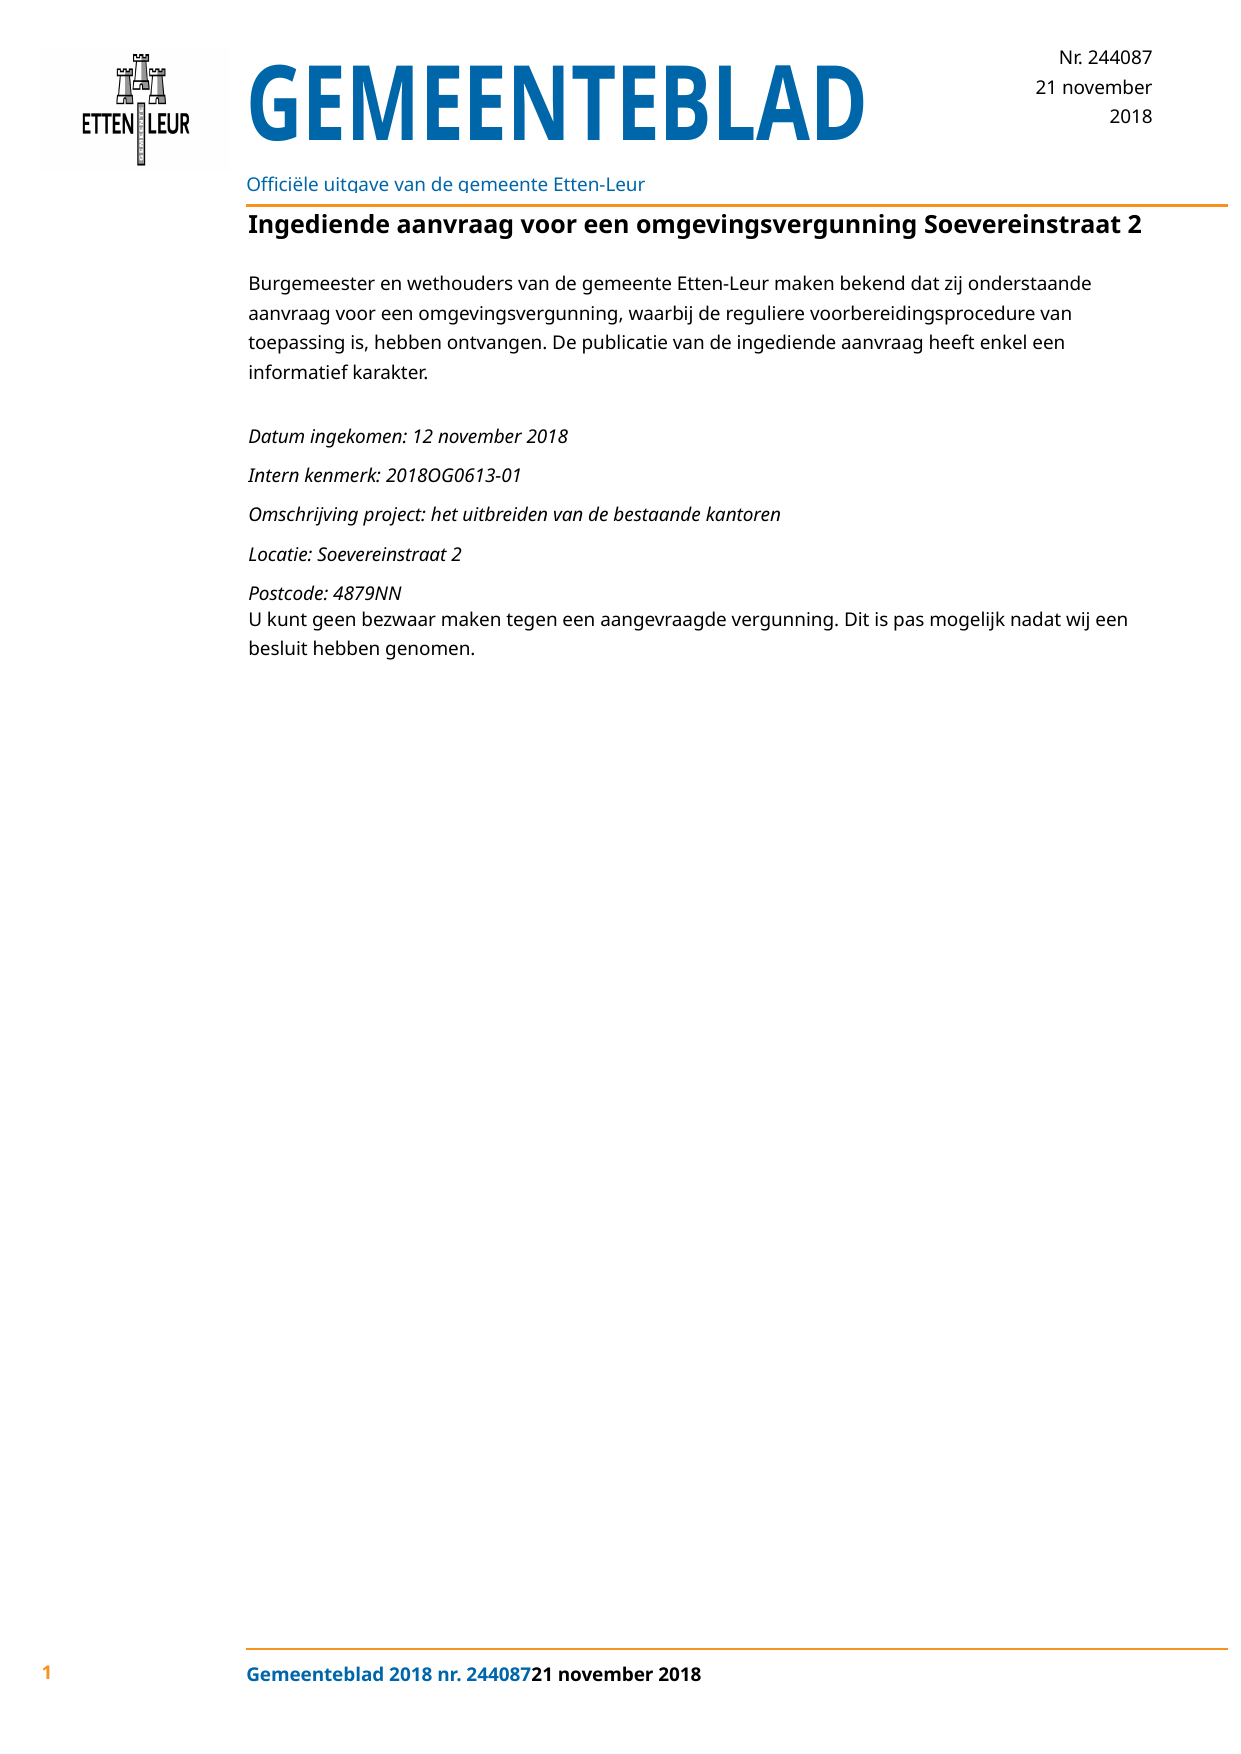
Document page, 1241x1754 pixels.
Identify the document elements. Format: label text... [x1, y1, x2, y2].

picture [41, 47, 231, 172]
text Ingediende aanvraag voor een omgevingsvergunning Soevereinstraat 2 [248, 207, 1152, 241]
text Locatie: Soevereinstraat 2 [248, 541, 1152, 567]
text Burgemeester en wethouders van de gemeente Etten-Leur maken bekend dat zij onderstaande aanvraag voor een omgevingsvergunning, waarbij de reguliere voorbereidingsprocedure van toepassing is, hebben ontvangen. De publicatie van de ingediende aanvraag heeft enkel een informatief karakter. [248, 270, 1152, 385]
text U kunt geen bezwaar maken tegen een aangevraagde vergunning. Dit is pas mogelijk nadat wij een besluit hebben genomen. [248, 606, 1152, 661]
text Omschrijving project: het uitbreiden van de bestaande kantoren [248, 502, 1152, 527]
text Datum ingekomen: 12 november 2018 [248, 423, 1152, 449]
text Postcode: 4879NN [248, 580, 1152, 606]
text Intern kenmerk: 2018OG0613-01 [248, 462, 1152, 488]
